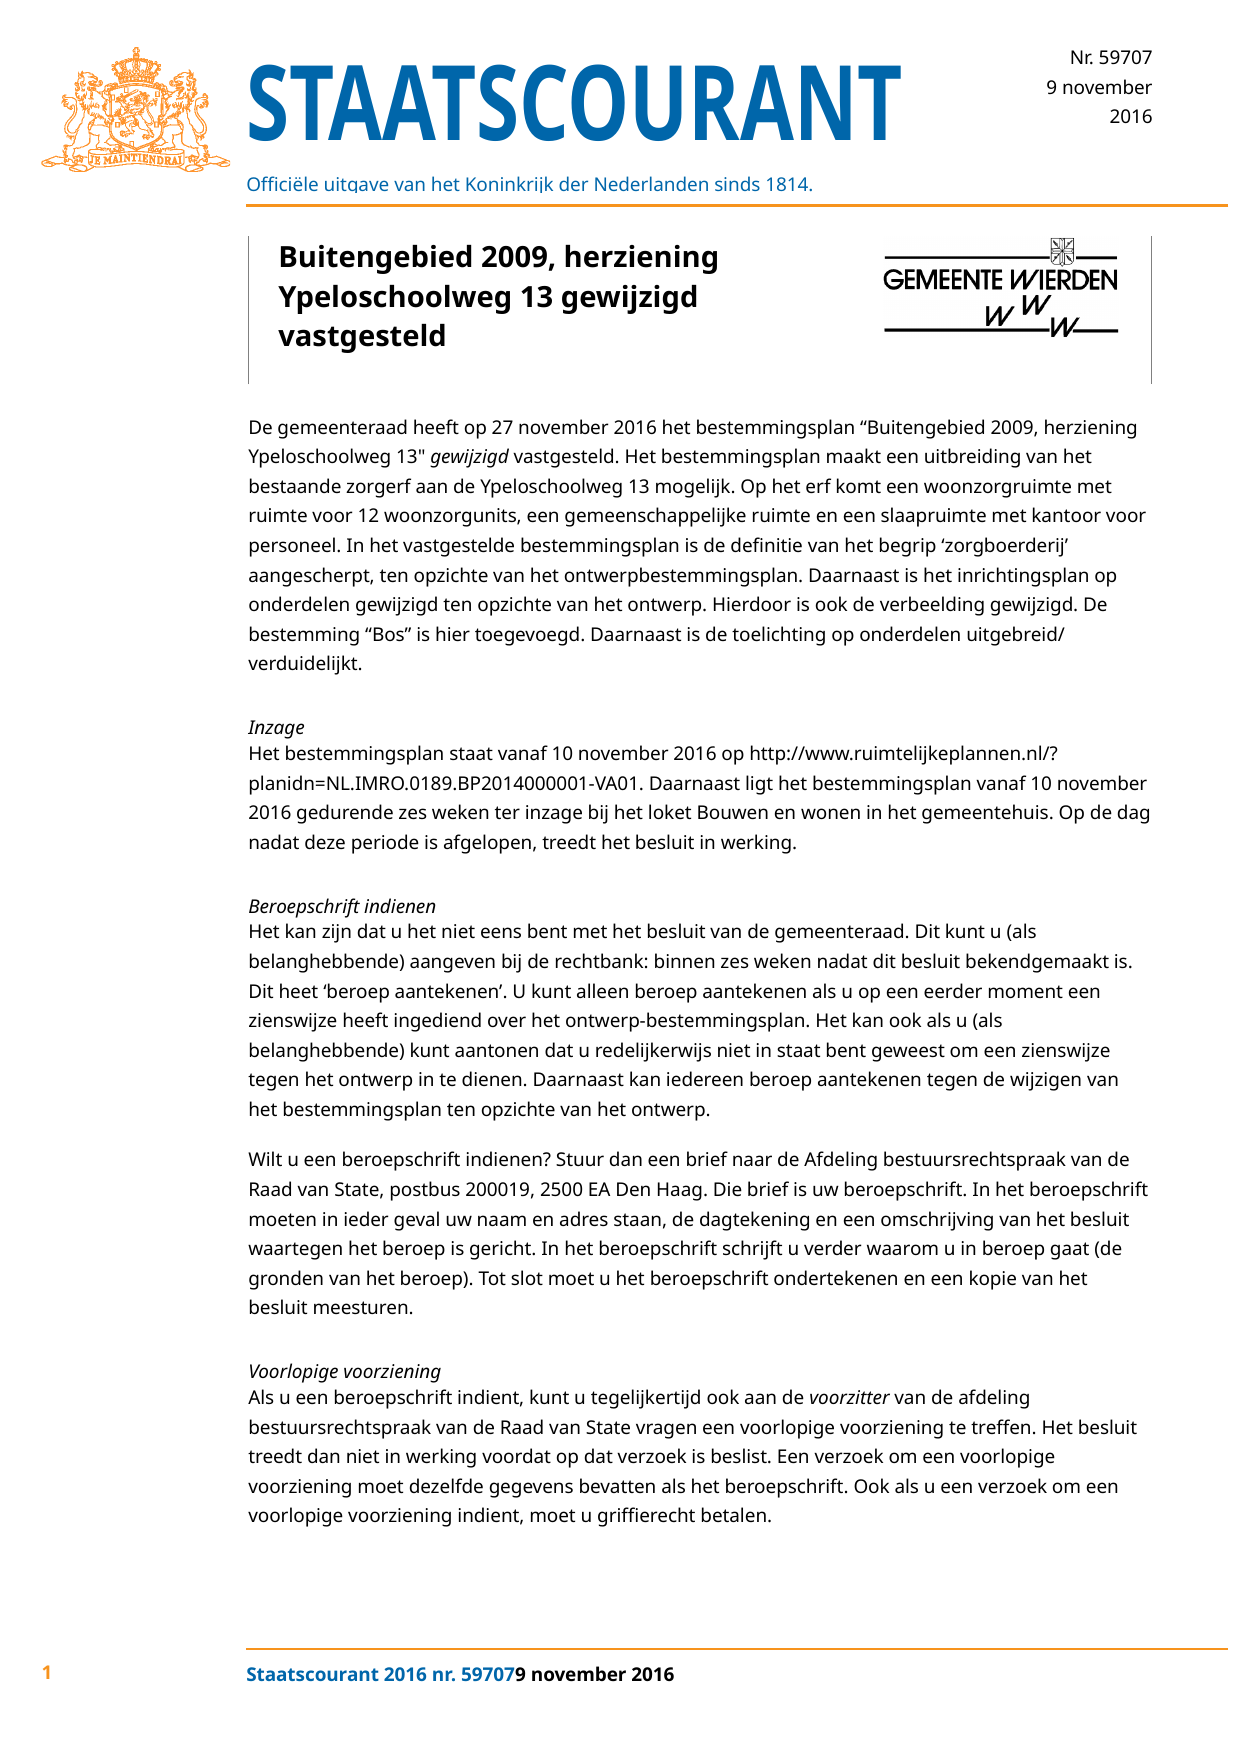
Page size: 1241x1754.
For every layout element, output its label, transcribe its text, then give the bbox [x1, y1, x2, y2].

picture [41, 47, 231, 172]
picture [882, 236, 1119, 338]
text Voorlopige voorziening [248, 1358, 1152, 1384]
table_header [850, 236, 1151, 384]
text Het bestemmingsplan staat vanaf 10 november 2016 op http://www.ruimtelijkeplannen.nl/?planidn=NL.IMRO.0189.BP2014000001-VA01. Daarnaast ligt het bestemmingsplan vanaf 10 november 2016 gedurende zes weken ter inzage bij het loket Bouwen en wonen in het gemeentehuis. Op de dag nadat deze periode is afgelopen, treedt het besluit in werking. [248, 740, 1152, 855]
text De gemeenteraad heeft op 27 november 2016 het bestemmingsplan “Buitengebied 2009, herziening Ypeloschoolweg 13" gewijzigd vastgesteld. Het bestemmingsplan maakt een uitbreiding van het bestaande zorgerf aan de Ypeloschoolweg 13 mogelijk. Op het erf komt een woonzorgruimte met ruimte voor 12 woonzorgunits, een gemeenschappelijke ruimte en een slaapruimte met kantoor voor personeel. In het vastgestelde bestemmingsplan is de definitie van het begrip ‘zorgboerderij’ aangescherpt, ten opzichte van het ontwerpbestemmingsplan. Daarnaast is het inrichtingsplan op onderdelen gewijzigd ten opzichte van het ontwerp. Hierdoor is ook de verbeelding gewijzigd. De bestemming “Bos” is hier toegevoegd. Daarnaast is de toelichting op onderdelen uitgebreid/ verduidelijkt. [248, 414, 1152, 676]
text Inzage [248, 714, 1152, 740]
text Beroepschrift indienen [248, 893, 1152, 919]
text Het kan zijn dat u het niet eens bent met het besluit van de gemeenteraad. Dit kunt u (als belanghebbende) aangeven bij de rechtbank: binnen zes weken nadat dit besluit bekendgemaakt is. Dit heet ‘beroep aantekenen’. U kunt alleen beroep aantekenen als u op een eerder moment een zienswijze heeft ingediend over het ontwerp-bestemmingsplan. Het kan ook als u (als belanghebbende) kunt aantonen dat u redelijkerwijs niet in staat bent geweest om een zienswijze tegen het ontwerp in te dienen. Daarnaast kan iedereen beroep aantekenen tegen de wijzigen van het bestemmingsplan ten opzichte van het ontwerp. [248, 919, 1152, 1122]
text Wilt u een beroepschrift indienen? Stuur dan een brief naar de Afdeling bestuursrechtspraak van de Raad van State, postbus 200019, 2500 EA Den Haag. Die brief is uw beroepschrift. In het beroepschrift moeten in ieder geval uw naam en adres staan, de dagtekening en een omschrijving van het besluit waartegen het beroep is gericht. In het beroepschrift schrijft u verder waarom u in beroep gaat (de gronden van het beroep). Tot slot moet u het beroepschrift ondertekenen en een kopie van het besluit meesturen. [248, 1147, 1152, 1320]
text Als u een beroepschrift indient, kunt u tegelijkertijd ook aan de voorzitter van de afdeling bestuursrechtspraak van de Raad van State vragen een voorlopige voorziening te treffen. Het besluit treedt dan niet in werking voordat op dat verzoek is beslist. Een verzoek om een voorlopige voorziening moet dezelfde gegevens bevatten als het beroepschrift. Ook als u een verzoek om een voorlopige voorziening indient, moet u griffierecht betalen. [248, 1384, 1152, 1528]
table_header Buitengebied 2009, herziening Ypeloschoolweg 13 gewijzigd vastgesteld [249, 236, 850, 384]
